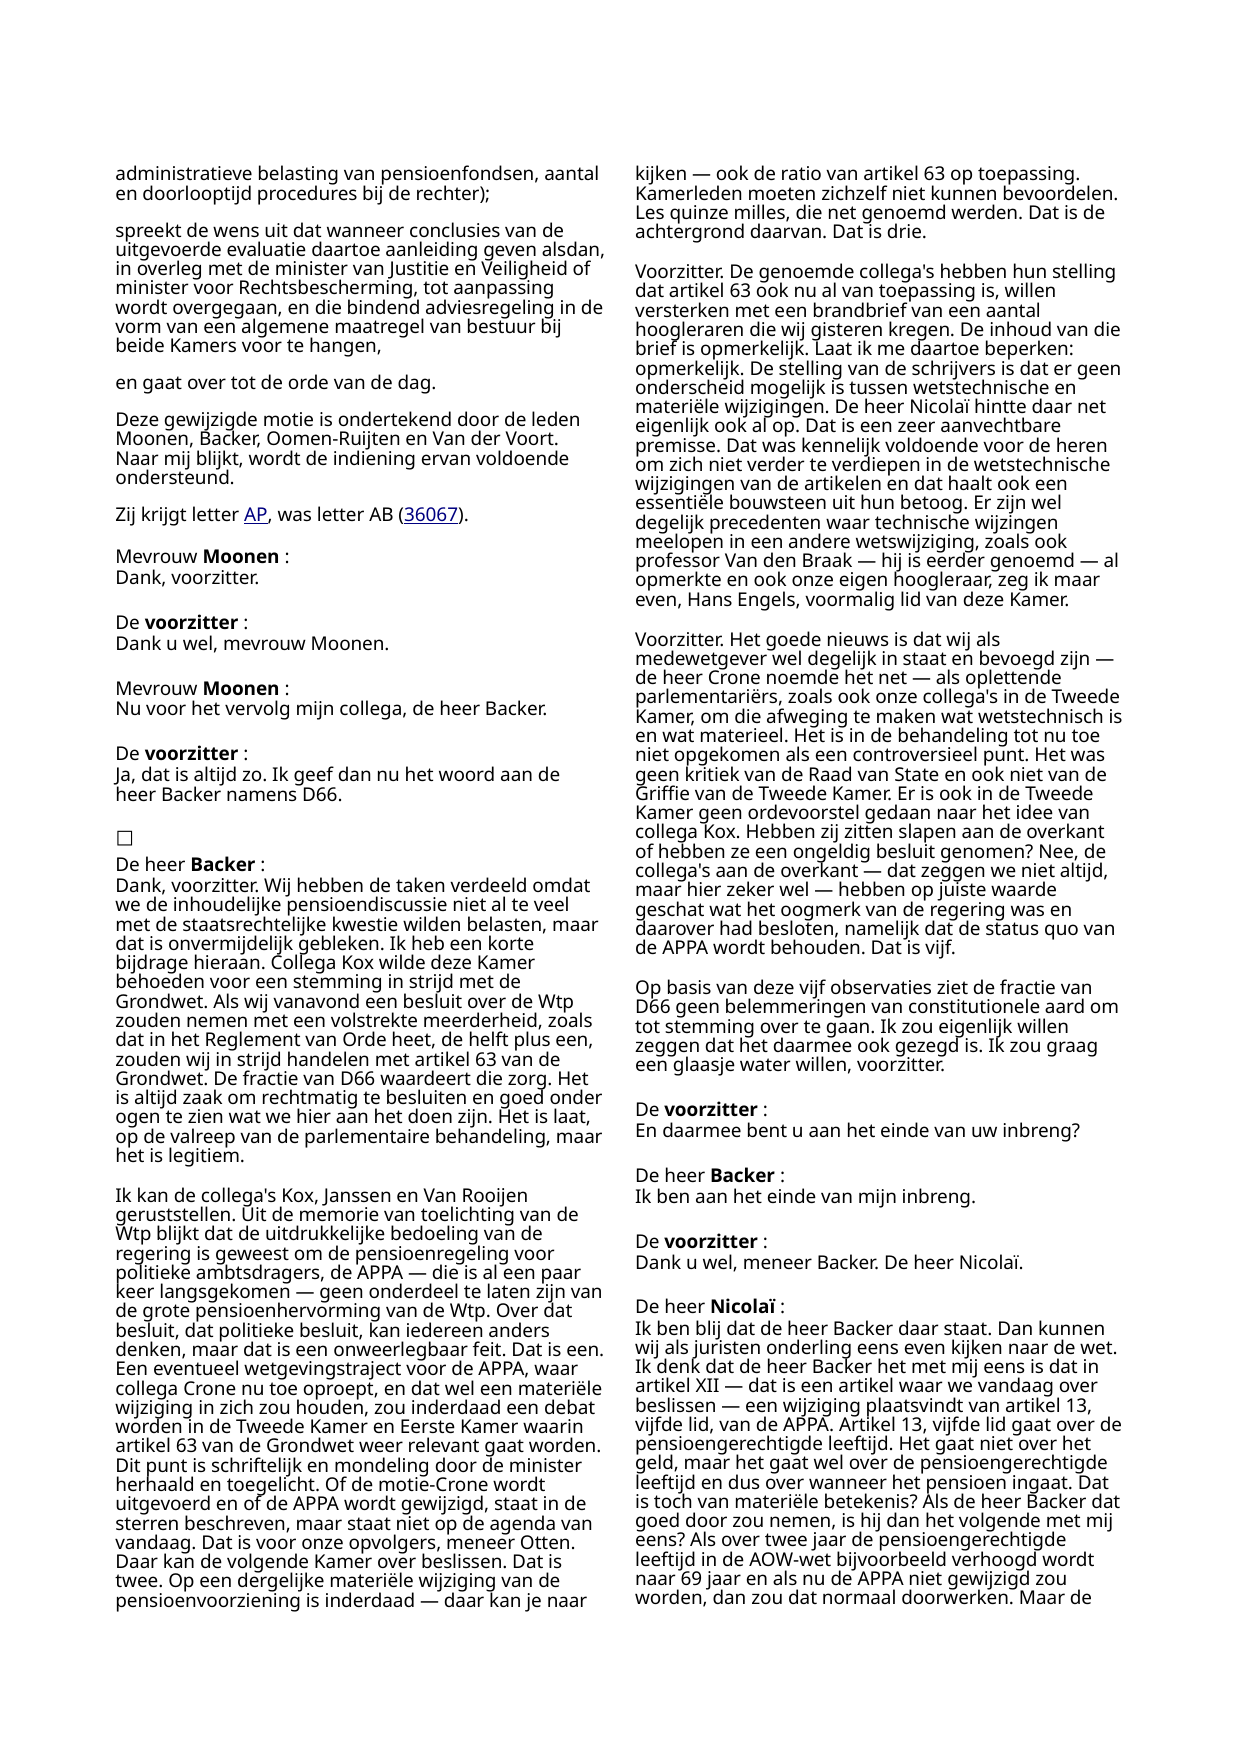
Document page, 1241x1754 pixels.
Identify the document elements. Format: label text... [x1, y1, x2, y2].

text Deze gewijzigde motie is ondertekend door de leden Moonen, Backer, Oomen-Ruijten en Van der Voort. Naar mij blijkt, wordt de indiening ervan voldoende ondersteund. [115, 411, 605, 488]
text Voorzitter. De genoemde collega's hebben hun stelling dat artikel 63 ook nu al van toepassing is, willen versterken met een brandbrief van een aantal hoogleraren die wij gisteren kregen. De inhoud van die brief is opmerkelijk. Laat ik me daartoe beperken: opmerkelijk. De stelling van de schrijvers is dat er geen onderscheid mogelijk is tussen wetstechnische en materiële wijzigingen. De heer Nicolaï hintte daar net eigenlijk ook al op. Dat is een zeer aanvechtbare premisse. Dat was kennelijk voldoende voor de heren om zich niet verder te verdiepen in de wetstechnische wijzigingen van de artikelen en dat haalt ook een essentiële bouwsteen uit hun betoog. Er zijn wel degelijk precedenten waar technische wijzingen meelopen in een andere wetswijziging, zoals ook professor Van den Braak — hij is eerder genoemd — al opmerkte en ook onze eigen hoogleraar, zeg ik maar even, Hans Engels, voormalig lid van deze Kamer. [635, 263, 1125, 610]
text Ja, dat is altijd zo. Ik geef dan nu het woord aan de heer Backer namens D66. [115, 766, 605, 805]
text Mevrouw Moonen : [115, 543, 605, 569]
text En daarmee bent u aan het einde van uw inbreng? [635, 1122, 1125, 1141]
text Zij krijgt letter AP, was letter AB (36067). [115, 506, 605, 525]
text administratieve belasting van pensioenfondsen, aantal en doorlooptijd procedures bij de rechter); [115, 165, 605, 204]
text Dank u wel, meneer Backer. De heer Nicolaï. [635, 1254, 1125, 1273]
text De heer Nicolaï : [635, 1294, 1125, 1319]
text en gaat over tot de orde van de dag. [115, 374, 605, 393]
text De voorzitter : [115, 609, 605, 634]
text Mevrouw Moonen : [115, 675, 605, 700]
text kijken — ook de ratio van artikel 63 op toepassing. Kamerleden moeten zichzelf niet kunnen bevoordelen. Les quinze milles, die net genoemd werden. Dat is de achtergrond daarvan. Dat is drie. [635, 165, 1125, 242]
text De heer Backer : [115, 851, 605, 877]
text Nu voor het vervolg mijn collega, de heer Backer. [115, 700, 605, 720]
text ⬜ [115, 826, 605, 851]
text Dank, voorzitter. [115, 569, 605, 588]
text De voorzitter : [635, 1096, 1125, 1122]
text Ik ben blij dat de heer Backer daar staat. Dan kunnen wij als juristen onderling eens even kijken naar de wet. Ik denk dat de heer Backer het met mij eens is dat in artikel XII — dat is een artikel waar we vandaag over beslissen — een wijziging plaatsvindt van artikel 13, vijfde lid, van de APPA. Artikel 13, vijfde lid gaat over de pensioengerechtigde leeftijd. Het gaat niet over het geld, maar het gaat wel over de pensioengerechtigde leeftijd en dus over wanneer het pensioen ingaat. Dat is toch van materiële betekenis? Als de heer Backer dat goed door zou nemen, is hij dan het volgende met mij eens? Als over twee jaar de pensioengerechtigde leeftijd in de AOW-wet bijvoorbeeld verhoogd wordt naar 69 jaar en als nu de APPA niet gewijzigd zou worden, dan zou dat normaal doorwerken. Maar de [635, 1319, 1125, 1608]
text spreekt de wens uit dat wanneer conclusies van de uitgevoerde evaluatie daartoe aanleiding geven alsdan, in overleg met de minister van Justitie en Veiligheid of minister voor Rechtsbescherming, tot aanpassing wordt overgegaan, en die bindend adviesregeling in de vorm van een algemene maatregel van bestuur bij beide Kamers voor te hangen, [115, 222, 605, 356]
text De heer Backer : [635, 1162, 1125, 1188]
text Op basis van deze vijf observaties ziet de fractie van D66 geen belemmeringen van constitutionele aard om tot stemming over te gaan. Ik zou eigenlijk willen zeggen dat het daarmee ook gezegd is. Ik zou graag een glaasje water willen, voorzitter. [635, 979, 1125, 1075]
text Dank u wel, mevrouw Moonen. [115, 634, 605, 654]
text Voorzitter. Het goede nieuws is dat wij als medewetgever wel degelijk in staat en bevoegd zijn — de heer Crone noemde het net — als oplettende parlementariërs, zoals ook onze collega's in de Tweede Kamer, om die afweging te maken wat wetstechnisch is en wat materieel. Het is in de behandeling tot nu toe niet opgekomen als een controversieel punt. Het was geen kritiek van de Raad van State en ook niet van de Griffie van de Tweede Kamer. Er is ook in de Tweede Kamer geen ordevoorstel gedaan naar het idee van collega Kox. Hebben zij zitten slapen aan de overkant of hebben ze een ongeldig besluit genomen? Nee, de collega's aan de overkant — dat zeggen we niet altijd, maar hier zeker wel — hebben op juiste waarde geschat wat het oogmerk van de regering was en daarover had besloten, namelijk dat de status quo van de APPA wordt behouden. Dat is vijf. [635, 631, 1125, 958]
text De voorzitter : [115, 741, 605, 766]
text De voorzitter : [635, 1228, 1125, 1254]
text Ik ben aan het einde van mijn inbreng. [635, 1188, 1125, 1207]
text Ik kan de collega's Kox, Janssen en Van Rooijen geruststellen. Uit de memorie van toelichting van de Wtp blijkt dat de uitdrukkelijke bedoeling van de regering is geweest om de pensioenregeling voor politieke ambtsdragers, de APPA — die is al een paar keer langsgekomen — geen onderdeel te laten zijn van de grote pensioenhervorming van de Wtp. Over dat besluit, dat politieke besluit, kan iedereen anders denken, maar dat is een onweerlegbaar feit. Dat is een. Een eventueel wetgevingstraject voor de APPA, waar collega Crone nu toe oproept, en dat wel een materiële wijziging in zich zou houden, zou inderdaad een debat worden in de Tweede Kamer en Eerste Kamer waarin artikel 63 van de Grondwet weer relevant gaat worden. Dit punt is schriftelijk en mondeling door de minister herhaald en toegelicht. Of de motie-Crone wordt uitgevoerd en of de APPA wordt gewijzigd, staat in de sterren beschreven, maar staat niet op de agenda van vandaag. Dat is voor onze opvolgers, meneer Otten. Daar kan de volgende Kamer over beslissen. Dat is twee. Op een dergelijke materiële wijziging van de pensioenvoorziening is inderdaad — daar kan je naar [115, 1187, 605, 1611]
text Dank, voorzitter. Wij hebben de taken verdeeld omdat we de inhoudelijke pensioendiscussie niet al te veel met de staatsrechtelijke kwestie wilden belasten, maar dat is onvermijdelijk gebleken. Ik heb een korte bijdrage hieraan. Collega Kox wilde deze Kamer behoeden voor een stemming in strijd met de Grondwet. Als wij vanavond een besluit over de Wtp zouden nemen met een volstrekte meerderheid, zoals dat in het Reglement van Orde heet, de helft plus een, zouden wij in strijd handelen met artikel 63 van de Grondwet. De fractie van D66 waardeert die zorg. Het is altijd zaak om rechtmatig te besluiten en goed onder ogen te zien wat we hier aan het doen zijn. Het is laat, op de valreep van de parlementaire behandeling, maar het is legitiem. [115, 877, 605, 1166]
